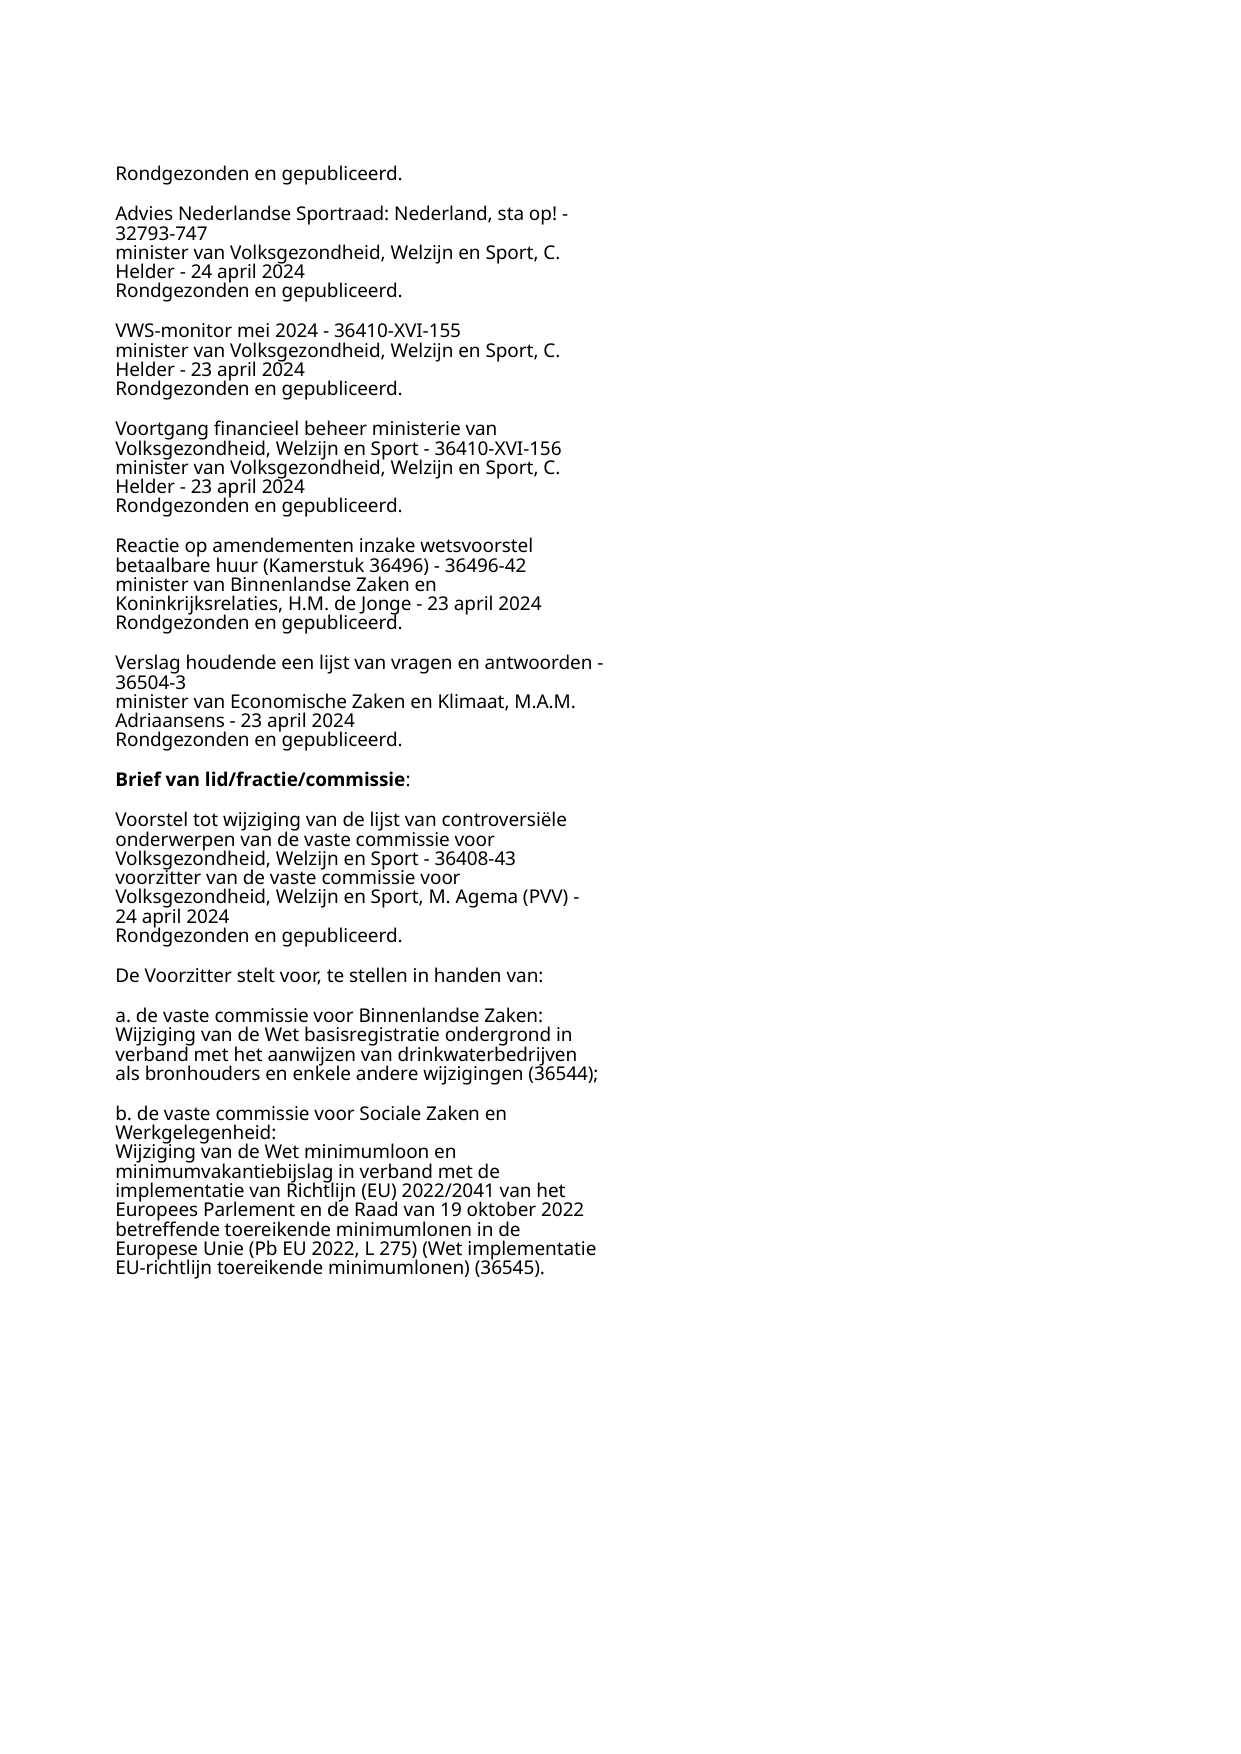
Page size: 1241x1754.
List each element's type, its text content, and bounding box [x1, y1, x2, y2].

text Rondgezonden en gepubliceerd. [115, 731, 605, 751]
text De Voorzitter stelt voor, te stellen in handen van: [115, 967, 605, 986]
text Rondgezonden en gepubliceerd. [115, 282, 605, 302]
text Rondgezonden en gepubliceerd. [115, 165, 605, 184]
text Voorstel tot wijziging van de lijst van controversiële onderwerpen van de vaste commissie voor Volksgezondheid, Welzijn en Sport - 36408-43 [115, 811, 605, 869]
text Wijziging van de Wet basisregistratie ondergrond in verband met het aanwijzen van drinkwaterbedrijven als bronhouders en enkele andere wijzigingen (36544); [115, 1026, 605, 1084]
text minister van Volksgezondheid, Welzijn en Sport, C. Helder - 24 april 2024 [115, 244, 605, 282]
text a. de vaste commissie voor Binnenlandse Zaken: [115, 1007, 605, 1026]
text Rondgezonden en gepubliceerd. [115, 497, 605, 517]
text Reactie op amendementen inzake wetsvoorstel betaalbare huur (Kamerstuk 36496) - 36496-42 [115, 537, 605, 576]
text voorzitter van de vaste commissie voor Volksgezondheid, Welzijn en Sport, M. Agema (PVV) - 24 april 2024 [115, 869, 605, 927]
text minister van Volksgezondheid, Welzijn en Sport, C. Helder - 23 april 2024 [115, 342, 605, 380]
text Rondgezonden en gepubliceerd. [115, 380, 605, 399]
text minister van Economische Zaken en Klimaat, M.A.M. Adriaansens - 23 april 2024 [115, 693, 605, 731]
text Advies Nederlandse Sportraad: Nederland, sta op! - 32793-747 [115, 205, 605, 244]
text minister van Volksgezondheid, Welzijn en Sport, C. Helder - 23 april 2024 [115, 459, 605, 497]
text minister van Binnenlandse Zaken en Koninkrijksrelaties, H.M. de Jonge - 23 april 2024 [115, 576, 605, 614]
text VWS-monitor mei 2024 - 36410-XVI-155 [115, 322, 605, 342]
text Verslag houdende een lijst van vragen en antwoorden - 36504-3 [115, 654, 605, 693]
text b. de vaste commissie voor Sociale Zaken en Werkgelegenheid: [115, 1105, 605, 1143]
text Rondgezonden en gepubliceerd. [115, 927, 605, 946]
text Voortgang financieel beheer ministerie van Volksgezondheid, Welzijn en Sport - 36410-XVI-156 [115, 420, 605, 459]
text Wijziging van de Wet minimumloon en minimumvakantiebijslag in verband met de implementatie van Richtlijn (EU) 2022/2041 van het Europees Parlement en de Raad van 19 oktober 2022 betreffende toereikende minimumlonen in de Europese Unie (Pb EU 2022, L 275) (Wet implementatie EU-richtlijn toereikende minimumlonen) (36545). [115, 1143, 605, 1278]
text Rondgezonden en gepubliceerd. [115, 614, 605, 634]
text Brief van lid/fractie/commissie: [115, 771, 605, 791]
